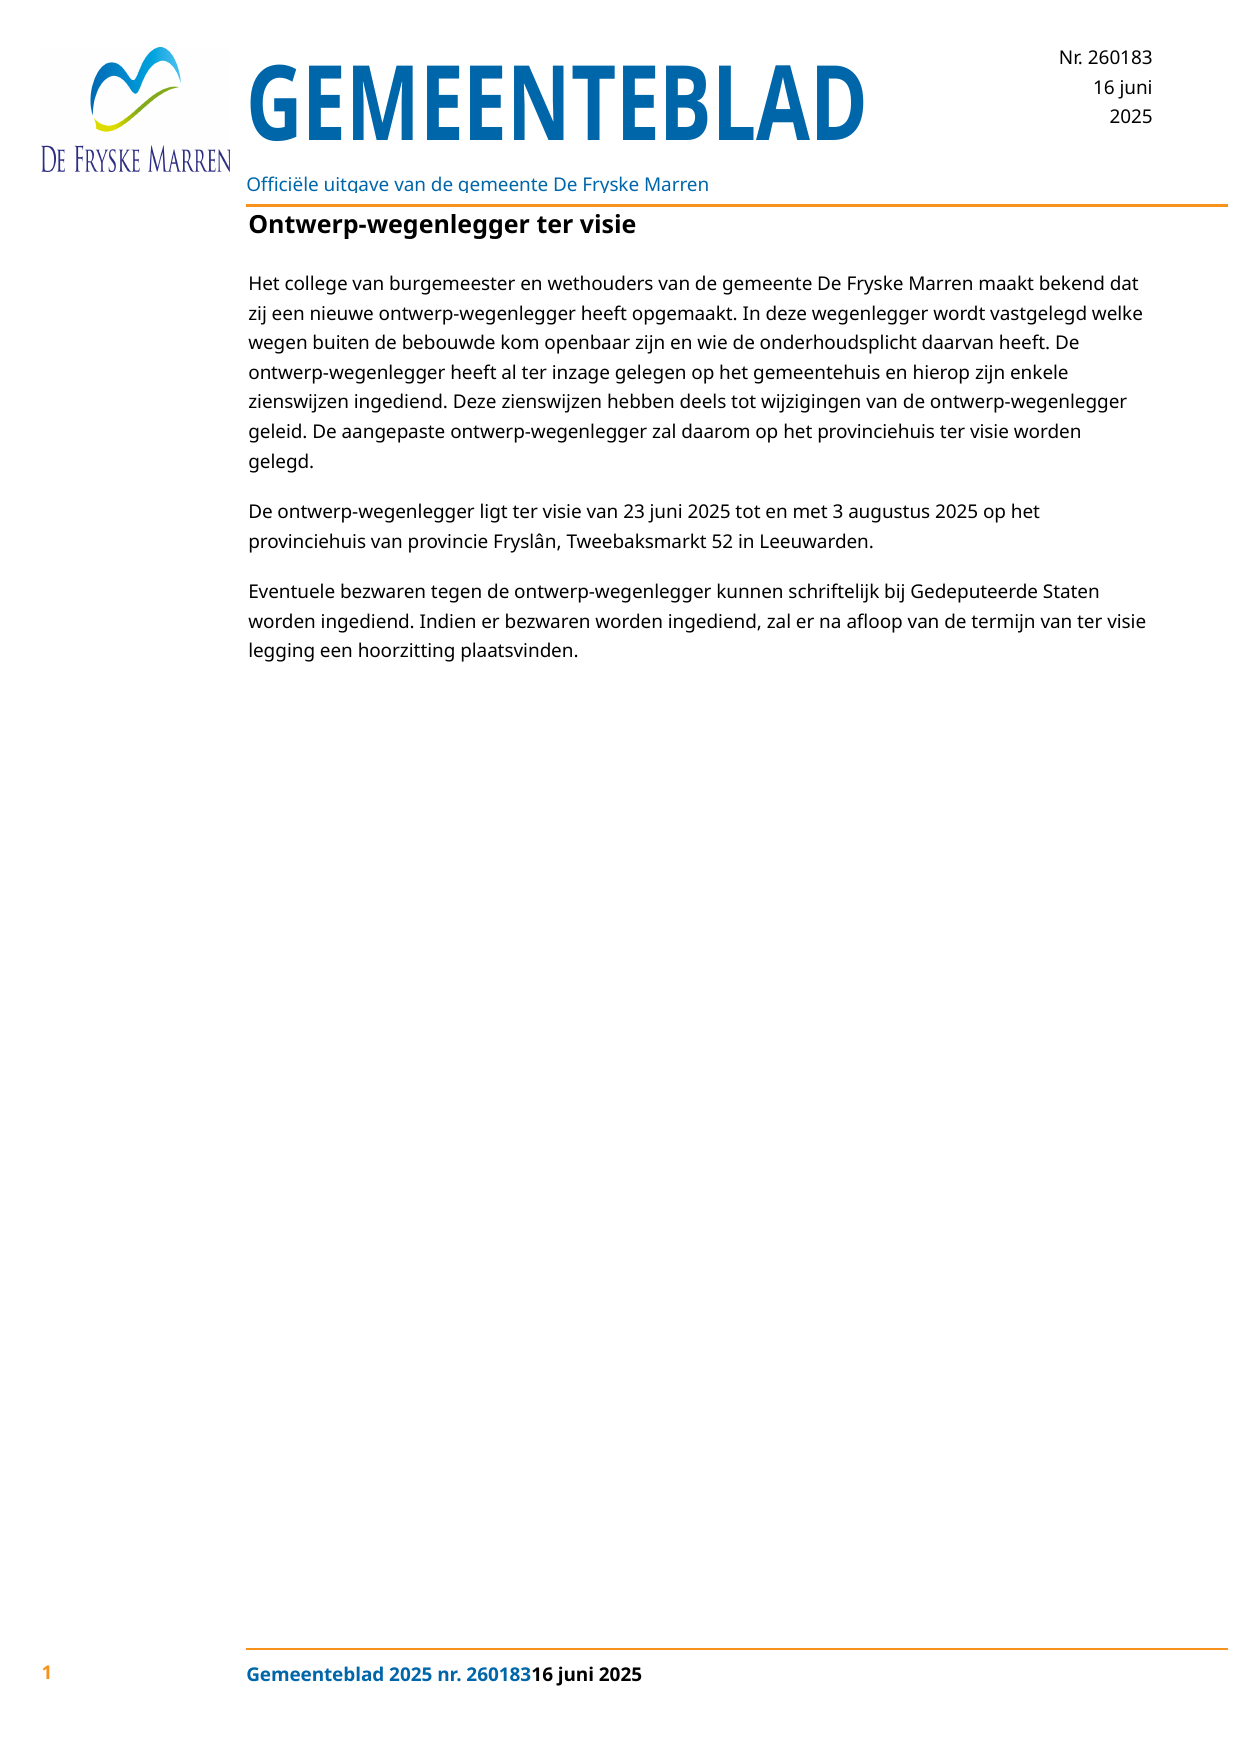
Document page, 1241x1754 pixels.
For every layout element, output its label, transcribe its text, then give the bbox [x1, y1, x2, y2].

text De ontwerp-wegenlegger ligt ter visie van 23 juni 2025 tot en met 3 augustus 2025 op het provinciehuis van provincie Fryslân, Tweebaksmarkt 52 in Leeuwarden. [248, 498, 1152, 553]
text Eventuele bezwaren tegen de ontwerp-wegenlegger kunnen schriftelijk bij Gedeputeerde Staten worden ingediend. Indien er bezwaren worden ingediend, zal er na afloop van de termijn van ter visie legging een hoorzitting plaatsvinden. [248, 578, 1152, 663]
picture [41, 47, 231, 172]
text Ontwerp-wegenlegger ter visie [248, 207, 1152, 241]
text Het college van burgemeester en wethouders van de gemeente De Fryske Marren maakt bekend dat zij een nieuwe ontwerp-wegenlegger heeft opgemaakt. In deze wegenlegger wordt vastgelegd welke wegen buiten de bebouwde kom openbaar zijn en wie de onderhoudsplicht daarvan heeft. De ontwerp-wegenlegger heeft al ter inzage gelegen op het gemeentehuis en hierop zijn enkele zienswijzen ingediend. Deze zienswijzen hebben deels tot wijzigingen van de ontwerp-wegenlegger geleid. De aangepaste ontwerp-wegenlegger zal daarom op het provinciehuis ter visie worden gelegd. [248, 270, 1152, 473]
